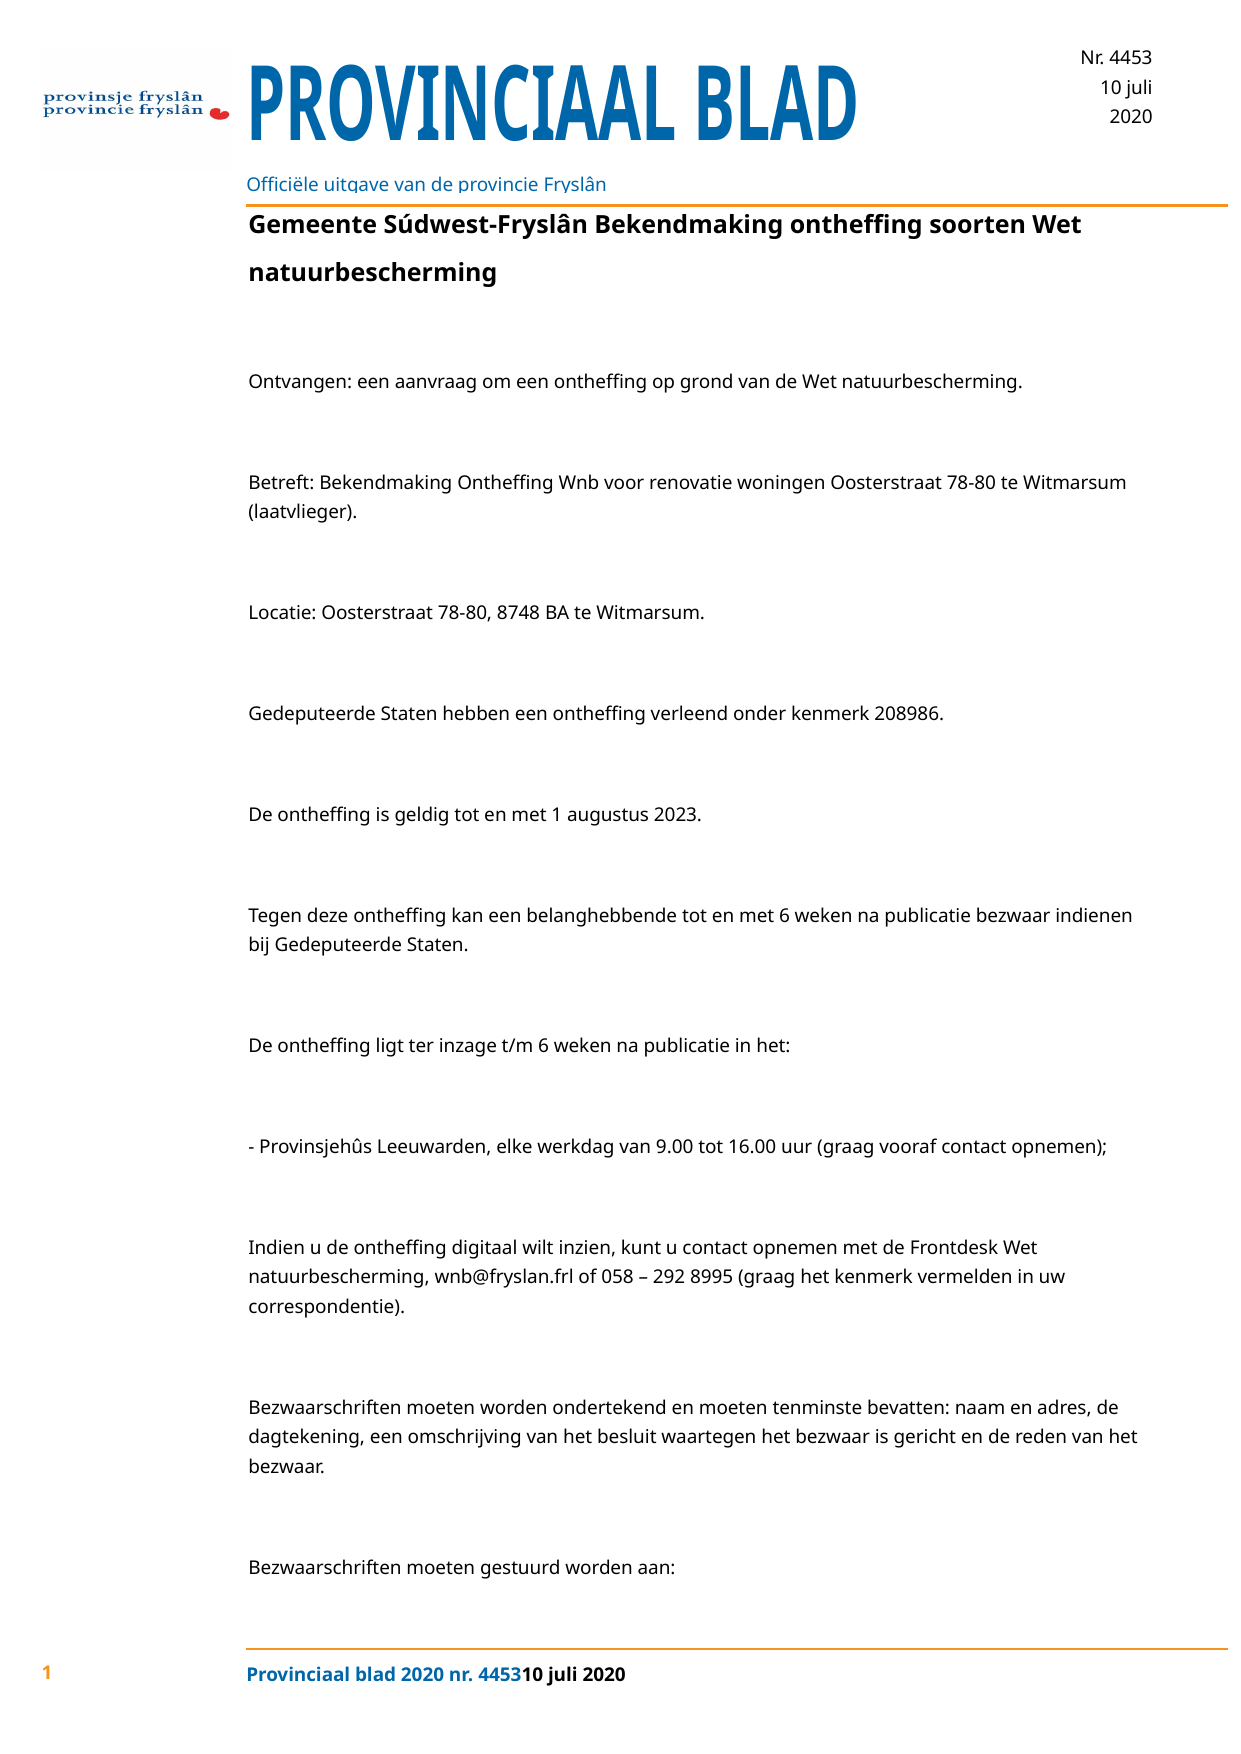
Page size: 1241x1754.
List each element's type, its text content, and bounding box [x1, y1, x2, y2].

text Tegen deze ontheffing kan een belanghebbende tot en met 6 weken na publicatie bezwaar indienen bij Gedeputeerde Staten. [248, 902, 1152, 957]
text - Provinsjehûs Leeuwarden, elke werkdag van 9.00 tot 16.00 uur (graag vooraf contact opnemen); [248, 1133, 1152, 1159]
text Gemeente Súdwest-Fryslân Bekendmaking ontheffing soorten Wet natuurbescherming [248, 207, 1152, 288]
picture [41, 47, 231, 172]
text De ontheffing is geldig tot en met 1 augustus 2023. [248, 801, 1152, 827]
text Locatie: Oosterstraat 78-80, 8748 BA te Witmarsum. [248, 599, 1152, 625]
text Bezwaarschriften moeten gestuurd worden aan: [248, 1554, 1152, 1580]
text Indien u de ontheffing digitaal wilt inzien, kunt u contact opnemen met de Frontdesk Wet natuurbescherming, wnb@fryslan.frl of 058 – 292 8995 (graag het kenmerk vermelden in uw correspondentie). [248, 1234, 1152, 1319]
text Betreft: Bekendmaking Ontheffing Wnb voor renovatie woningen Oosterstraat 78-80 te Witmarsum (laatvlieger). [248, 469, 1152, 524]
text Gedeputeerde Staten hebben een ontheffing verleend onder kenmerk 208986. [248, 700, 1152, 726]
text De ontheffing ligt ter inzage t/m 6 weken na publicatie in het: [248, 1032, 1152, 1058]
text Bezwaarschriften moeten worden ondertekend en moeten tenminste bevatten: naam en adres, de dagtekening, een omschrijving van het besluit waartegen het bezwaar is gericht en de reden van het bezwaar. [248, 1394, 1152, 1479]
text Ontvangen: een aanvraag om een ontheffing op grond van de Wet natuurbescherming. [248, 368, 1152, 394]
